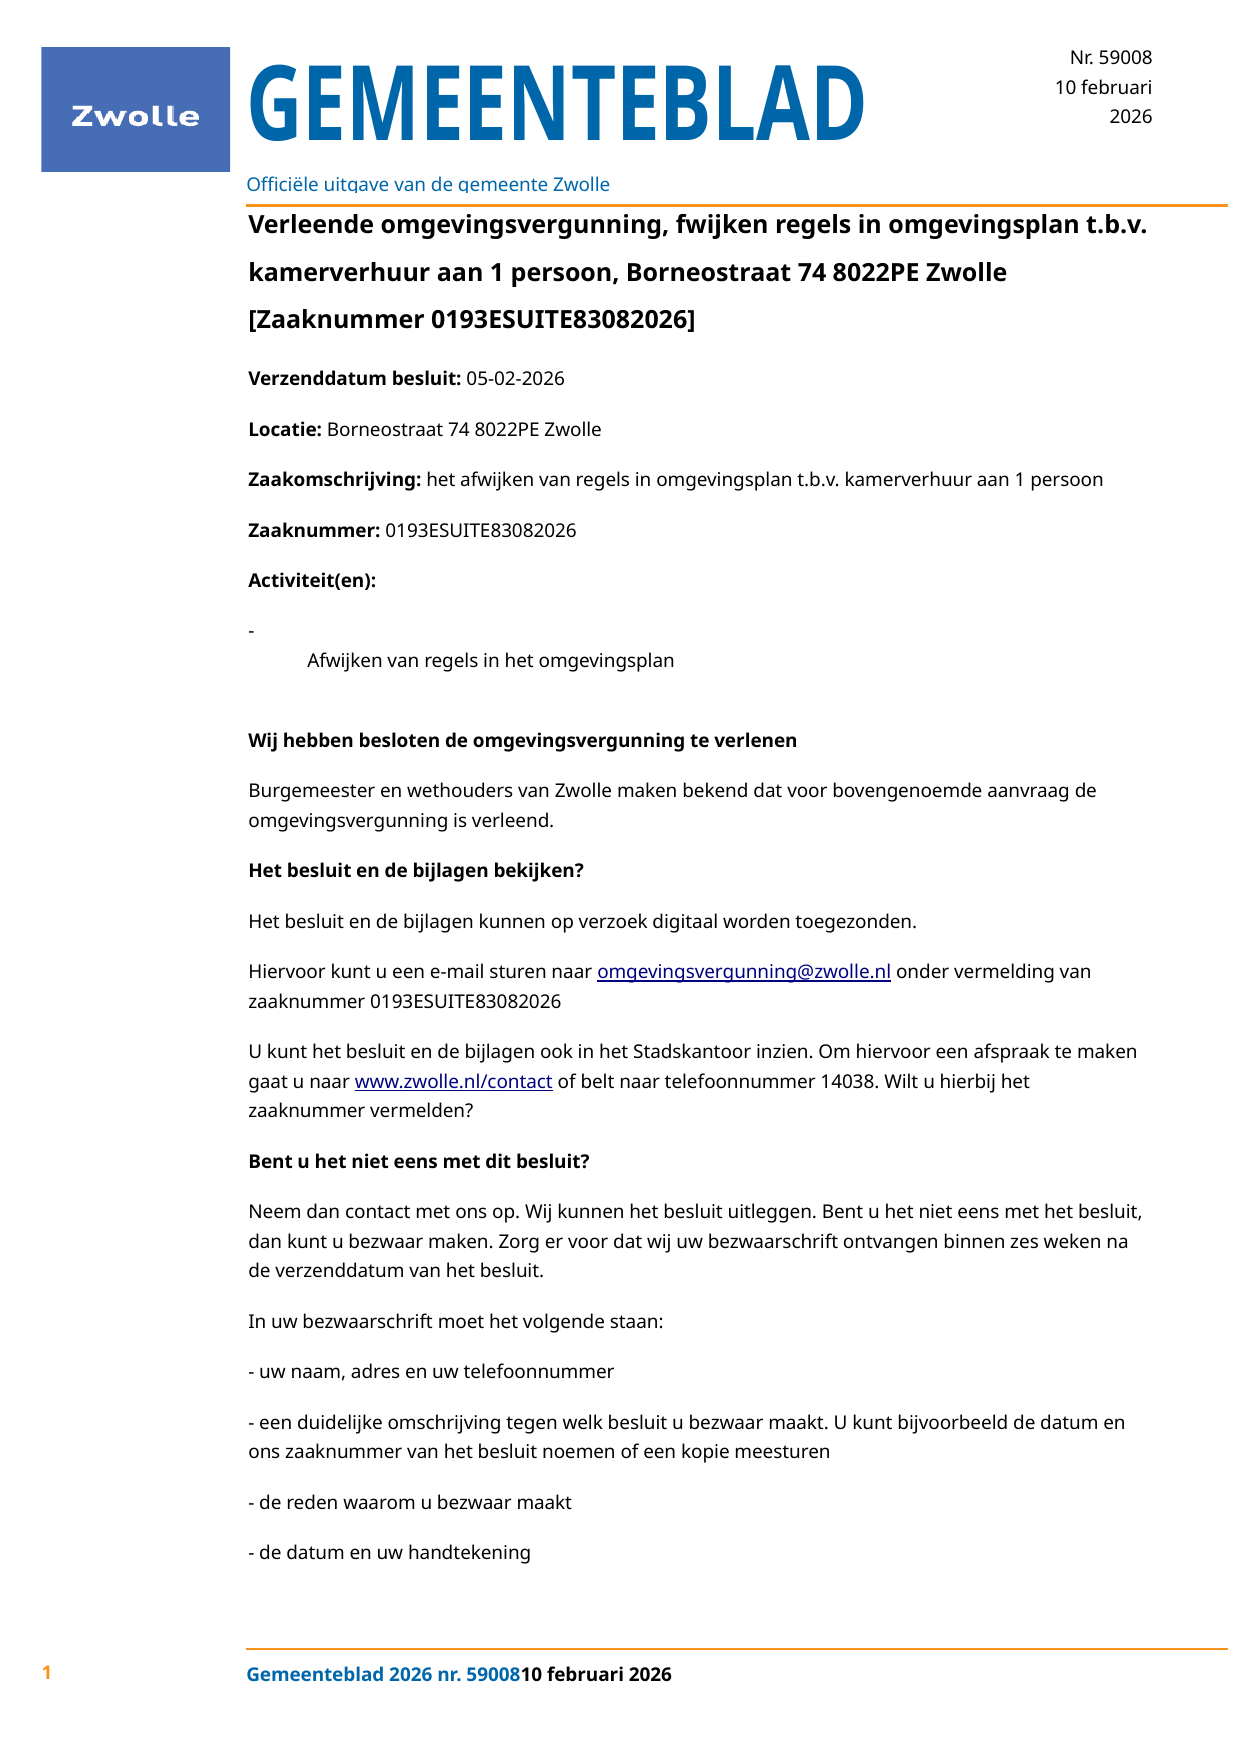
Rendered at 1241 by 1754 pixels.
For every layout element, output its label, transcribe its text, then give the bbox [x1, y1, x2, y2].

text U kunt het besluit en de bijlagen ook in het Stadskantoor inzien. Om hiervoor een afspraak te maken gaat u naar www.zwolle.nl/contact of belt naar telefoonnummer 14038. Wilt u hierbij het zaaknummer vermelden? [248, 1038, 1152, 1123]
text Verzenddatum besluit: 05-02-2026 [248, 366, 1152, 391]
text Het besluit en de bijlagen kunnen op verzoek digitaal worden toegezonden. [248, 908, 1152, 934]
picture [41, 47, 231, 172]
text In uw bezwaarschrift moet het volgende staan: [248, 1308, 1152, 1334]
text Hiervoor kunt u een e-mail sturen naar omgevingsvergunning@zwolle.nl onder vermelding van zaaknummer 0193ESUITE83082026 [248, 958, 1152, 1014]
text - een duidelijke omschrijving tegen welk besluit u bezwaar maakt. U kunt bijvoorbeeld de datum en ons zaaknummer van het besluit noemen of een kopie meesturen [248, 1409, 1152, 1464]
text Activiteit(en): [248, 567, 1152, 593]
text - de reden waarom u bezwaar maakt [248, 1489, 1152, 1514]
text Het besluit en de bijlagen bekijken? [248, 858, 1152, 883]
text Locatie: Borneostraat 74 8022PE Zwolle [248, 416, 1152, 442]
text Neem dan contact met ons op. Wij kunnen het besluit uitleggen. Bent u het niet eens met het besluit, dan kunt u bezwaar maken. Zorg er voor dat wij uw bezwaarschrift ontvangen binnen zes weken na de verzenddatum van het besluit. [248, 1198, 1152, 1283]
text Zaaknummer: 0193ESUITE83082026 [248, 517, 1152, 542]
text - uw naam, adres en uw telefoonnummer [248, 1358, 1152, 1384]
text - de datum en uw handtekening [248, 1539, 1152, 1565]
text Wij hebben besloten de omgevingsvergunning te verlenen [248, 727, 1152, 753]
text Verleende omgevingsvergunning, fwijken regels in omgevingsplan t.b.v. kamerverhuur aan 1 persoon, Borneostraat 74 8022PE Zwolle [Zaaknummer 0193ESUITE83082026] [248, 207, 1152, 336]
text Zaakomschrijving: het afwijken van regels in omgevingsplan t.b.v. kamerverhuur aan 1 persoon [248, 466, 1152, 492]
text Burgemeester en wethouders van Zwolle maken bekend dat voor bovengenoemde aanvraag de omgevingsvergunning is verleend. [248, 778, 1152, 833]
text Bent u het niet eens met dit besluit? [248, 1148, 1152, 1174]
list Afwijken van regels in het omgevingsplan [248, 647, 1152, 673]
